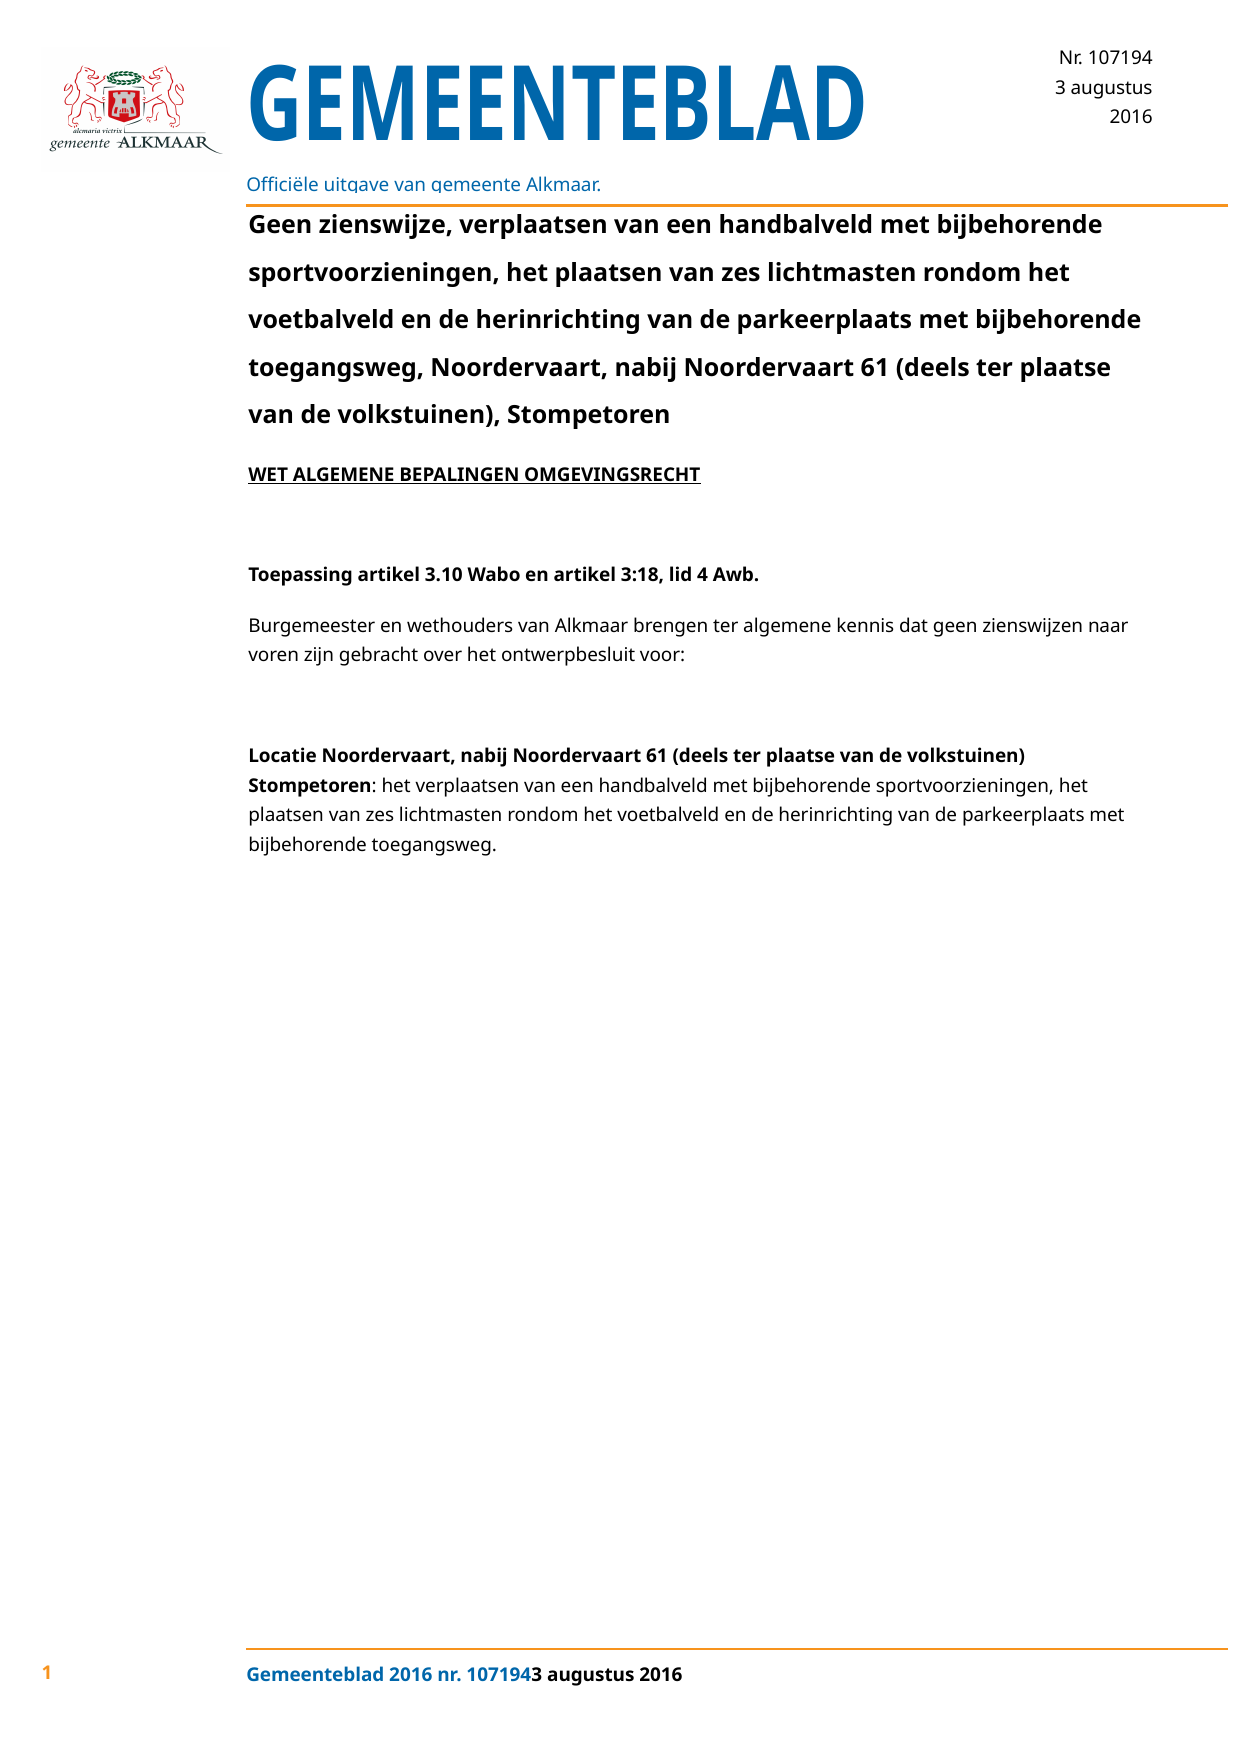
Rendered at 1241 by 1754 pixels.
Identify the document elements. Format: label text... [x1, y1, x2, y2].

text Geen zienswijze, verplaatsen van een handbalveld met bijbehorende sportvoorzieningen, het plaatsen van zes lichtmasten rondom het voetbalveld en de herinrichting van de parkeerplaats met bijbehorende toegangsweg, Noordervaart, nabij Noordervaart 61 (deels ter plaatse van de volkstuinen), Stompetoren [248, 207, 1152, 431]
text Locatie Noordervaart, nabij Noordervaart 61 (deels ter plaatse van de volkstuinen) Stompetoren: het verplaatsen van een handbalveld met bijbehorende sportvoorzieningen, het plaatsen van zes lichtmasten rondom het voetbalveld en de herinrichting van de parkeerplaats met bijbehorende toegangsweg. [248, 742, 1152, 857]
picture [41, 47, 231, 172]
text WET ALGEMENE BEPALINGEN OMGEVINGSRECHT [248, 461, 1152, 486]
text Burgemeester en wethouders van Alkmaar brengen ter algemene kennis dat geen zienswijzen naar voren zijn gebracht over het ontwerpbesluit voor: [248, 612, 1152, 667]
text Toepassing artikel 3.10 Wabo en artikel 3:18, lid 4 Awb. [248, 562, 1152, 587]
